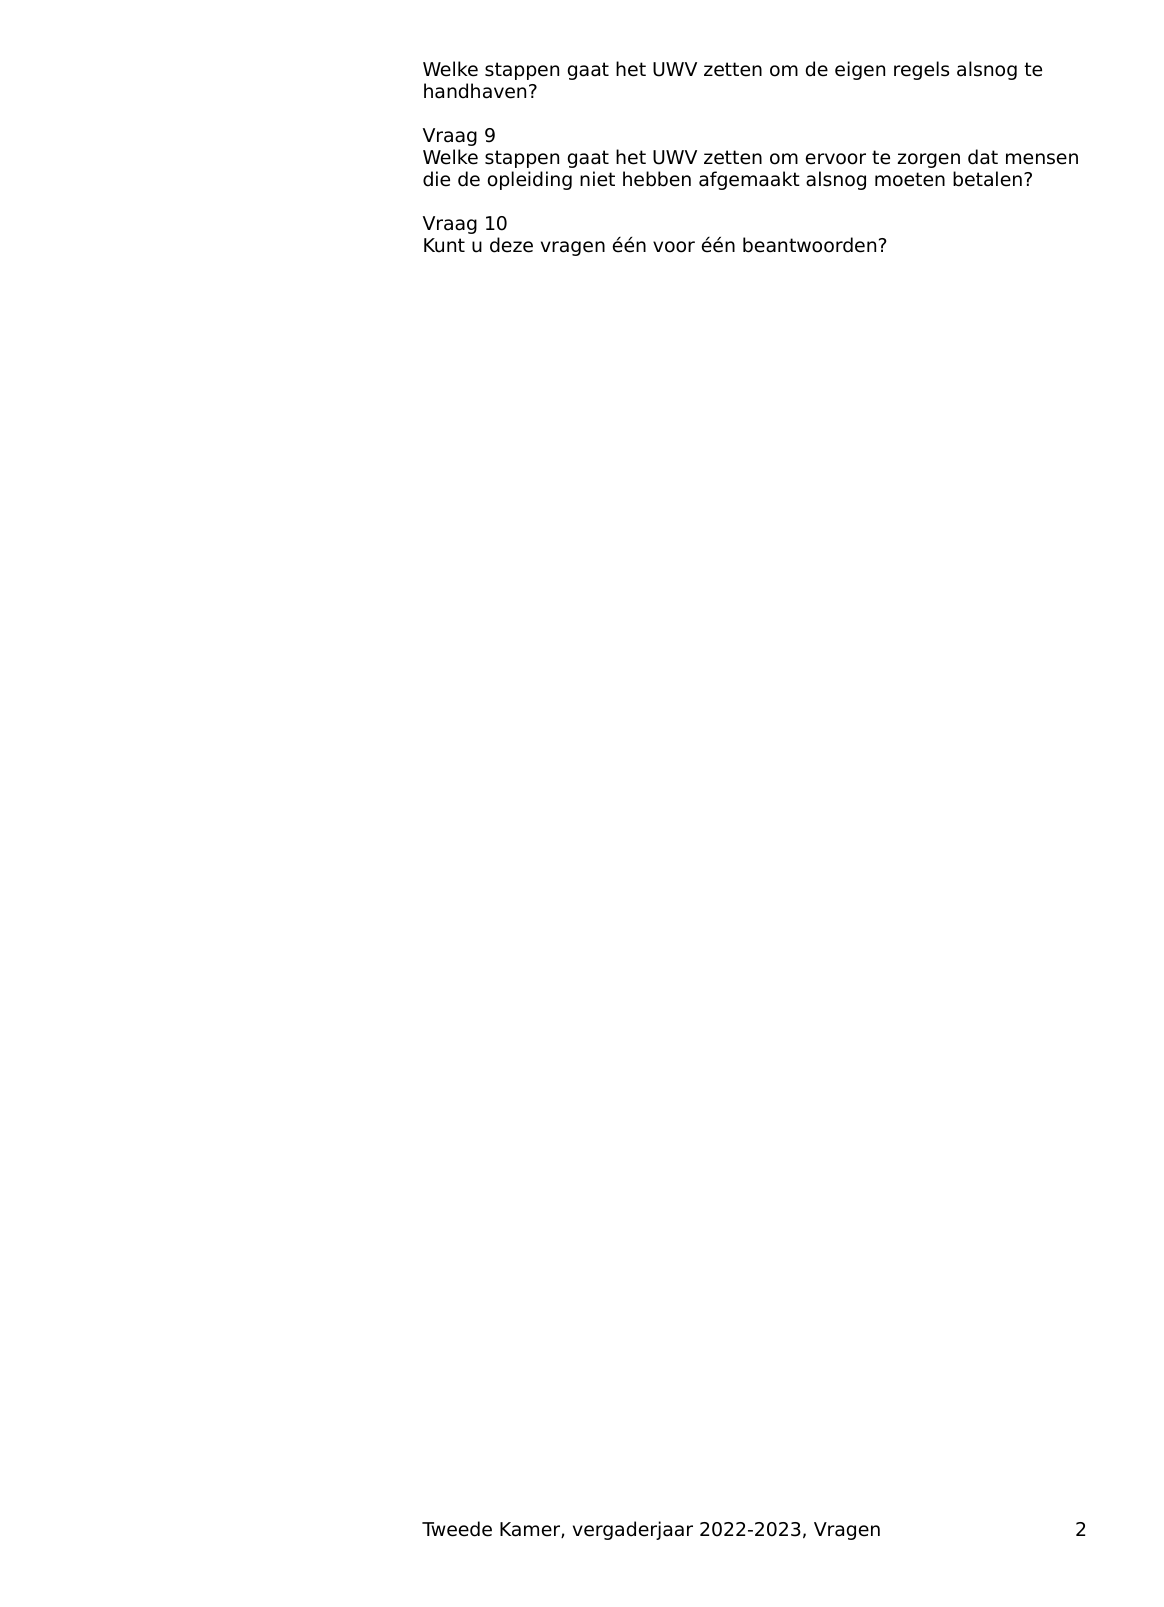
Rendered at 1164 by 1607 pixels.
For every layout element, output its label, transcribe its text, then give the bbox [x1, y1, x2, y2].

text Vraag 9 [422, 125, 1087, 147]
text Kunt u deze vragen één voor één beantwoorden? [422, 235, 1087, 257]
text Welke stappen gaat het UWV zetten om ervoor te zorgen dat mensen die de opleiding niet hebben afgemaakt alsnog moeten betalen? [422, 147, 1087, 191]
text Vraag 10 [422, 213, 1087, 235]
text Welke stappen gaat het UWV zetten om de eigen regels alsnog te handhaven? [422, 59, 1087, 103]
